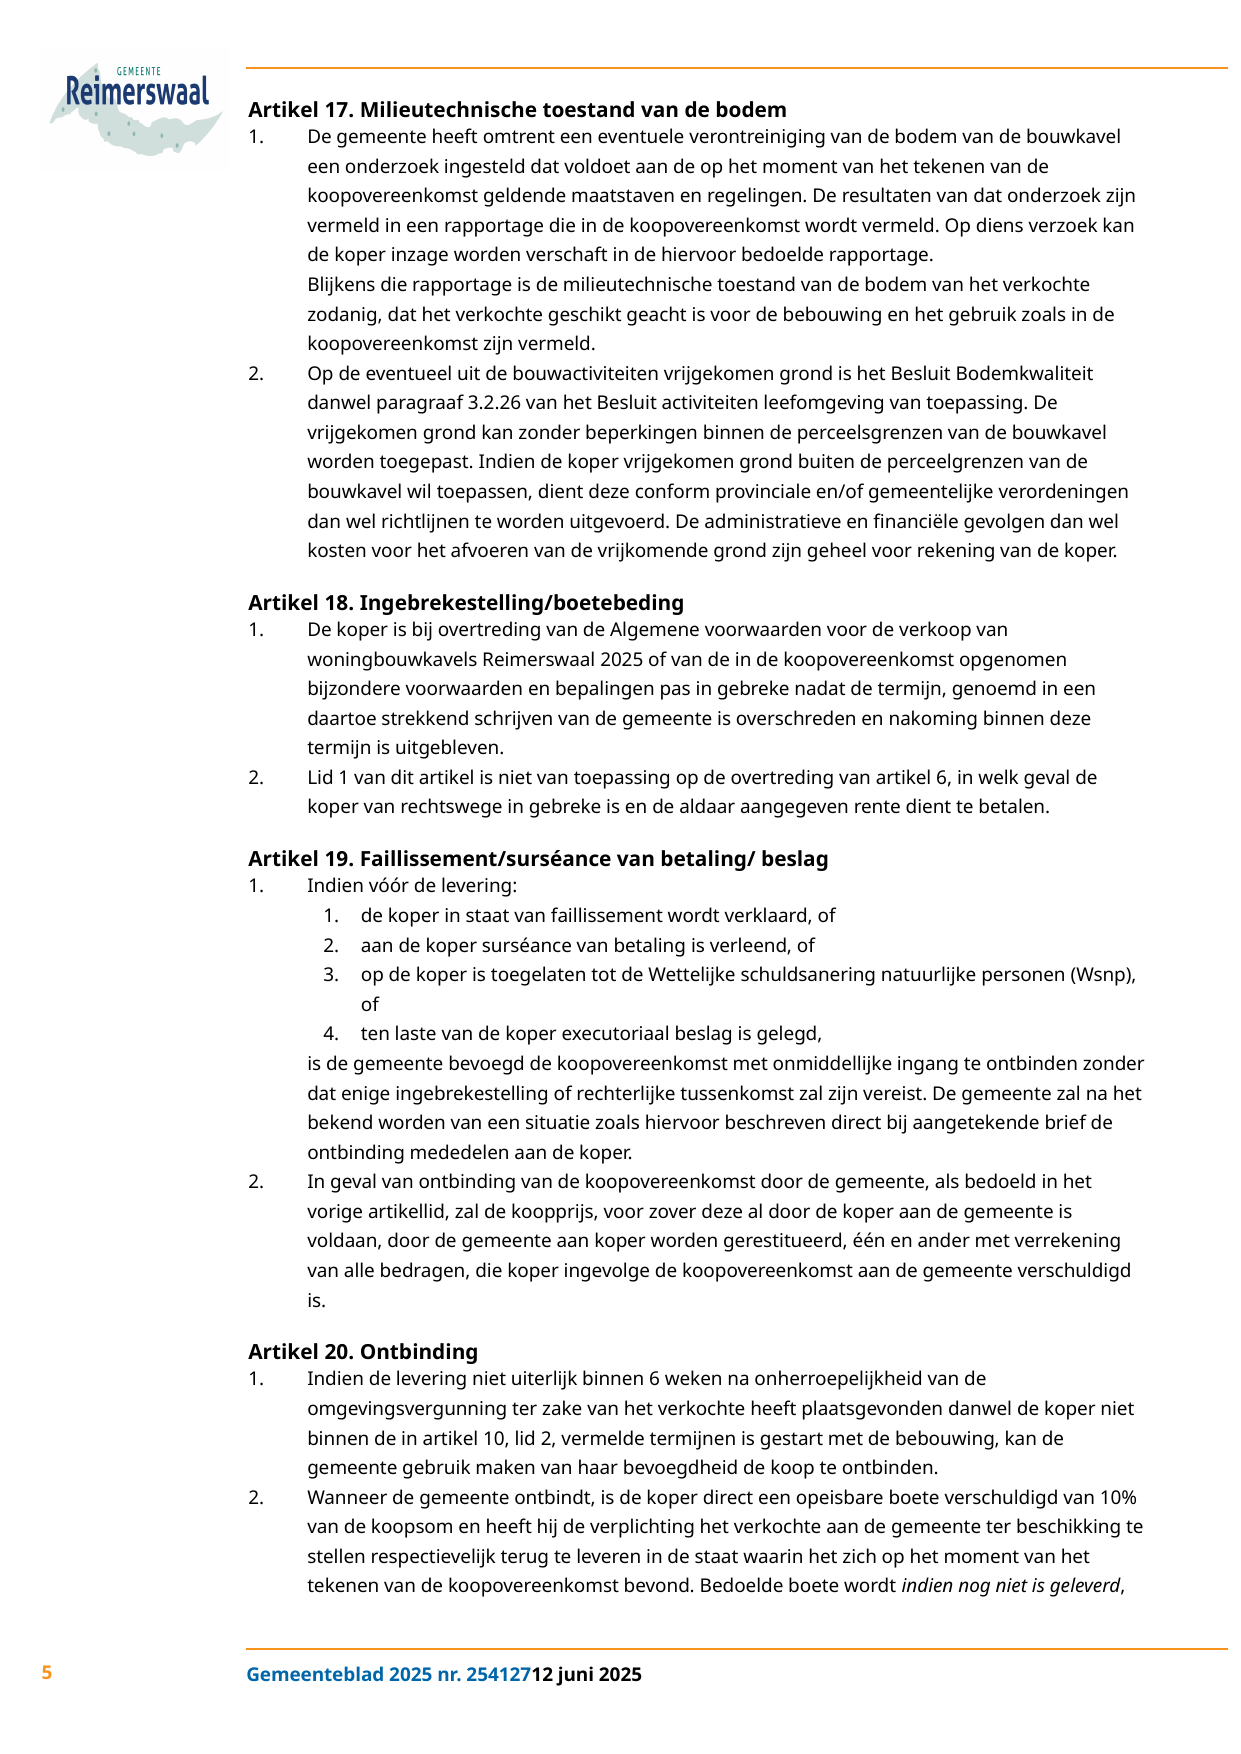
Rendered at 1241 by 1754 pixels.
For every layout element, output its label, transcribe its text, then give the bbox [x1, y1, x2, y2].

list Indien de levering niet uiterlijk binnen 6 weken na onherroepelijkheid van de omgevingsvergunning ter zake van het verkochte heeft plaatsgevonden danwel de koper niet binnen de in artikel 10, lid 2, vermelde termijnen is gestart met de bebouwing, kan de gemeente gebruik maken van haar bevoegdheid de koop te ontbinden. [248, 1366, 1152, 1480]
list De gemeente heeft omtrent een eventuele verontreiniging van de bodem van de bouwkavel een onderzoek ingesteld dat voldoet aan de op het moment van het tekenen van de koopovereenkomst geldende maatstaven en regelingen. De resultaten van dat onderzoek zijn vermeld in een rapportage die in de koopovereenkomst wordt vermeld. Op diens verzoek kan de koper inzage worden verschaft in de hiervoor bedoelde rapportage. [248, 123, 1152, 267]
text Artikel 17. Milieutechnische toestand van de bodem [248, 95, 1152, 123]
list Wanneer de gemeente ontbindt, is de koper direct een opeisbare boete verschuldigd van 10% van de koopsom en heeft hij de verplichting het verkochte aan de gemeente ter beschikking te stellen respectievelijk terug te leveren in de staat waarin het zich op het moment van het tekenen van de koopovereenkomst bevond. Bedoelde boete wordt indien nog niet is geleverd, [248, 1484, 1152, 1598]
text Artikel 19. Faillissement/surséance van betaling/ beslag [248, 844, 1152, 873]
list De koper is bij overtreding van de Algemene voorwaarden voor de verkoop van woningbouwkavels Reimerswaal 2025 of van de in de koopovereenkomst opgenomen bijzondere voorwaarden en bepalingen pas in gebreke nadat de termijn, genoemd in een daartoe strekkend schrijven van de gemeente is overschreden en nakoming binnen deze termijn is uitgebleven. [248, 616, 1152, 760]
list Lid 1 van dit artikel is niet van toepassing op de overtreding van artikel 6, in welk geval de koper van rechtswege in gebreke is en de aldaar aangegeven rente dient te betalen. [248, 764, 1152, 819]
text Artikel 20. Ontbinding [248, 1337, 1152, 1366]
list de koper in staat van faillissement wordt verklaard, of [323, 902, 1152, 928]
list op de koper is toegelaten tot de Wettelijke schuldsanering natuurlijke personen (Wsnp), of [323, 961, 1152, 1017]
list Op de eventueel uit de bouwactiviteiten vrijgekomen grond is het Besluit Bodemkwaliteit danwel paragraaf 3.2.26 van het Besluit activiteiten leefomgeving van toepassing. De vrijgekomen grond kan zonder beperkingen binnen de perceelsgrenzen van de bouwkavel worden toegepast. Indien de koper vrijgekomen grond buiten de perceelgrenzen van de bouwkavel wil toepassen, dient deze conform provinciale en/of gemeentelijke verordeningen dan wel richtlijnen te worden uitgevoerd. De administratieve en financiële gevolgen dan wel kosten voor het afvoeren van de vrijkomende grond zijn geheel voor rekening van de koper. [248, 360, 1152, 563]
list In geval van ontbinding van de koopovereenkomst door de gemeente, als bedoeld in het vorige artikellid, zal de koopprijs, voor zover deze al door de koper aan de gemeente is voldaan, door de gemeente aan koper worden gerestitueerd, één en ander met verrekening van alle bedragen, die koper ingevolge de koopovereenkomst aan de gemeente verschuldigd is. [248, 1168, 1152, 1312]
list Indien vóór de levering: [248, 873, 1152, 898]
list Blijkens die rapportage is de milieutechnische toestand van de bodem van het verkochte zodanig, dat het verkochte geschikt geacht is voor de bebouwing en het gebruik zoals in de koopovereenkomst zijn vermeld. [248, 271, 1152, 356]
list ten laste van de koper executoriaal beslag is gelegd, [323, 1021, 1152, 1046]
list is de gemeente bevoegd de koopovereenkomst met onmiddellijke ingang te ontbinden zonder dat enige ingebrekestelling of rechterlijke tussenkomst zal zijn vereist. De gemeente zal na het bekend worden van een situatie zoals hiervoor beschreven direct bij aangetekende brief de ontbinding mededelen aan de koper. [248, 1050, 1152, 1164]
picture [41, 47, 231, 172]
text Artikel 18. Ingebrekestelling/boetebeding [248, 588, 1152, 616]
list aan de koper surséance van betaling is verleend, of [323, 932, 1152, 957]
